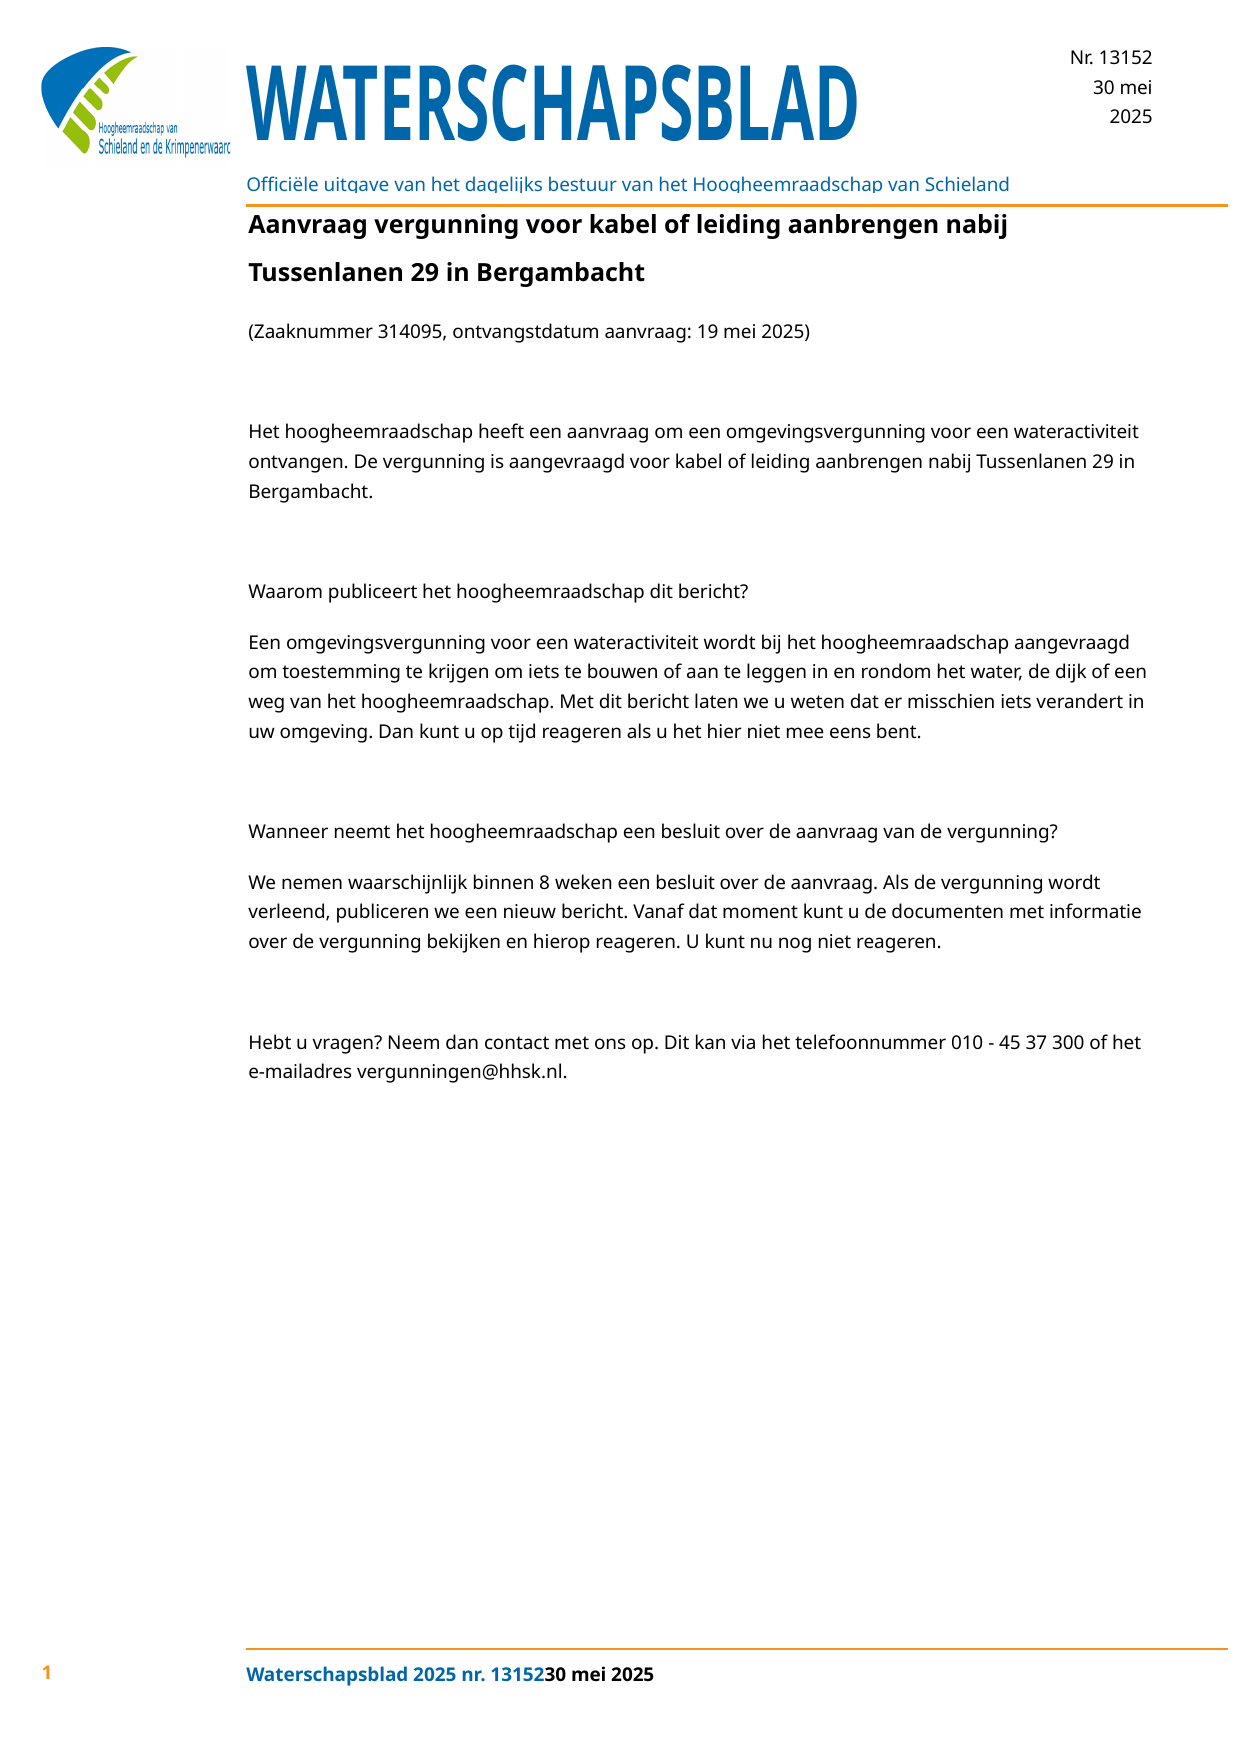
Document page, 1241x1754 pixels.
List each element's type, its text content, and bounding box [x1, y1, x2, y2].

text We nemen waarschijnlijk binnen 8 weken een besluit over de aanvraag. Als de vergunning wordt verleend, publiceren we een nieuw bericht. Vanaf dat moment kunt u de documenten met informatie over de vergunning bekijken en hierop reageren. U kunt nu nog niet reageren. [248, 869, 1152, 954]
text Wanneer neemt het hoogheemraadschap een besluit over de aanvraag van de vergunning? [248, 819, 1152, 844]
picture [41, 47, 231, 172]
text Aanvraag vergunning voor kabel of leiding aanbrengen nabij Tussenlanen 29 in Bergambacht [248, 207, 1152, 288]
text (Zaaknummer 314095, ontvangstdatum aanvraag: 19 mei 2025) [248, 318, 1152, 344]
text Een omgevingsvergunning voor een wateractiviteit wordt bij het hoogheemraadschap aangevraagd om toestemming te krijgen om iets te bouwen of aan te leggen in en rondom het water, de dijk of een weg van het hoogheemraadschap. Met dit bericht laten we u weten dat er misschien iets verandert in uw omgeving. Dan kunt u op tijd reageren als u het hier niet mee eens bent. [248, 629, 1152, 744]
text Hebt u vragen? Neem dan contact met ons op. Dit kan via het telefoonnummer 010 - 45 37 300 of het e-mailadres vergunningen@hhsk.nl. [248, 1029, 1152, 1084]
text Het hoogheemraadschap heeft een aanvraag om een omgevingsvergunning voor een wateractiviteit ontvangen. De vergunning is aangevraagd voor kabel of leiding aanbrengen nabij Tussenlanen 29 in Bergambacht. [248, 419, 1152, 504]
text Waarom publiceert het hoogheemraadschap dit bericht? [248, 579, 1152, 604]
